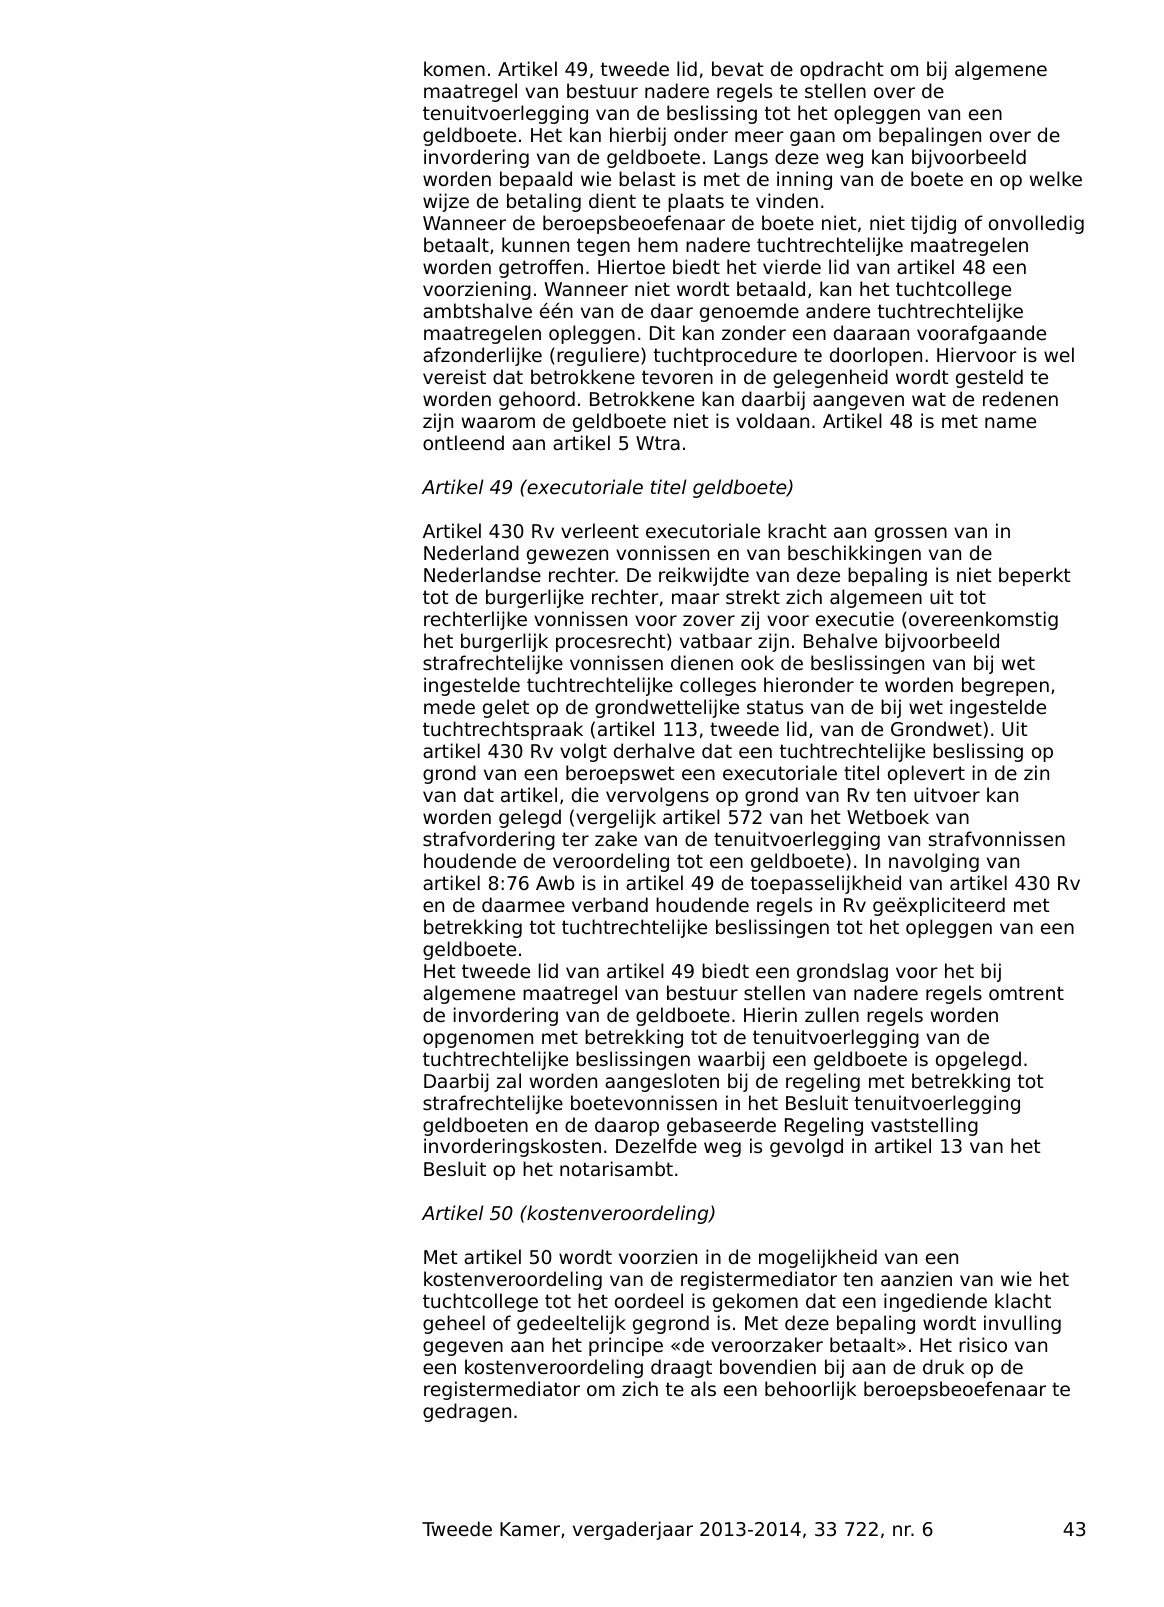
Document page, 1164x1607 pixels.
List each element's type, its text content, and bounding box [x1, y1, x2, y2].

text Artikel 430 Rv verleent executoriale kracht aan grossen van in Nederland gewezen vonnissen en van beschikkingen van de Nederlandse rechter. De reikwijdte van deze bepaling is niet beperkt tot de burgerlijke rechter, maar strekt zich algemeen uit tot rechterlijke vonnissen voor zover zij voor executie (overeenkomstig het burgerlijk procesrecht) vatbaar zijn. Behalve bijvoorbeeld strafrechtelijke vonnissen dienen ook de beslissingen van bij wet ingestelde tuchtrechtelijke colleges hieronder te worden begrepen, mede gelet op de grondwettelijke status van de bij wet ingestelde tuchtrechtspraak (artikel 113, tweede lid, van de Grondwet). Uit artikel 430 Rv volgt derhalve dat een tuchtrechtelijke beslissing op grond van een beroepswet een executoriale titel oplevert in de zin van dat artikel, die vervolgens op grond van Rv ten uitvoer kan worden gelegd (vergelijk artikel 572 van het Wetboek van strafvordering ter zake van de tenuitvoerlegging van strafvonnissen houdende de veroordeling tot een geldboete). In navolging van artikel 8:76 Awb is in artikel 49 de toepasselijkheid van artikel 430 Rv en de daarmee verband houdende regels in Rv geëxpliciteerd met betrekking tot tuchtrechtelijke beslissingen tot het opleggen van een geldboete. [422, 521, 1087, 961]
subtitle Artikel 50 (kostenveroordeling) [422, 1203, 1087, 1224]
text komen. Artikel 49, tweede lid, bevat de opdracht om bij algemene maatregel van bestuur nadere regels te stellen over de tenuitvoerlegging van de beslissing tot het opleggen van een geldboete. Het kan hierbij onder meer gaan om bepalingen over de invordering van de geldboete. Langs deze weg kan bijvoorbeeld worden bepaald wie belast is met de inning van de boete en op welke wijze de betaling dient te plaats te vinden. [422, 59, 1087, 213]
text Het tweede lid van artikel 49 biedt een grondslag voor het bij algemene maatregel van bestuur stellen van nadere regels omtrent de invordering van de geldboete. Hierin zullen regels worden opgenomen met betrekking tot de tenuitvoerlegging van de tuchtrechtelijke beslissingen waarbij een geldboete is opgelegd. Daarbij zal worden aangesloten bij de regeling met betrekking tot strafrechtelijke boetevonnissen in het Besluit tenuitvoerlegging geldboeten en de daarop gebaseerde Regeling vaststelling invorderingskosten. Dezelfde weg is gevolgd in artikel 13 van het Besluit op het notarisambt. [422, 961, 1087, 1180]
text Met artikel 50 wordt voorzien in de mogelijkheid van een kostenveroordeling van de registermediator ten aanzien van wie het tuchtcollege tot het oordeel is gekomen dat een ingediende klacht geheel of gedeeltelijk gegrond is. Met deze bepaling wordt invulling gegeven aan het principe «de veroorzaker betaalt». Het risico van een kostenveroordeling draagt bovendien bij aan de druk op de registermediator om zich te als een behoorlijk beroepsbeoefenaar te gedragen. [422, 1247, 1087, 1423]
text Wanneer de beroepsbeoefenaar de boete niet, niet tijdig of onvolledig betaalt, kunnen tegen hem nadere tuchtrechtelijke maatregelen worden getroffen. Hiertoe biedt het vierde lid van artikel 48 een voorziening. Wanneer niet wordt betaald, kan het tuchtcollege ambtshalve één van de daar genoemde andere tuchtrechtelijke maatregelen opleggen. Dit kan zonder een daaraan voorafgaande afzonderlijke (reguliere) tuchtprocedure te doorlopen. Hiervoor is wel vereist dat betrokkene tevoren in de gelegenheid wordt gesteld te worden gehoord. Betrokkene kan daarbij aangeven wat de redenen zijn waarom de geldboete niet is voldaan. Artikel 48 is met name ontleend aan artikel 5 Wtra. [422, 213, 1087, 455]
subtitle Artikel 49 (executoriale titel geldboete) [422, 477, 1087, 499]
